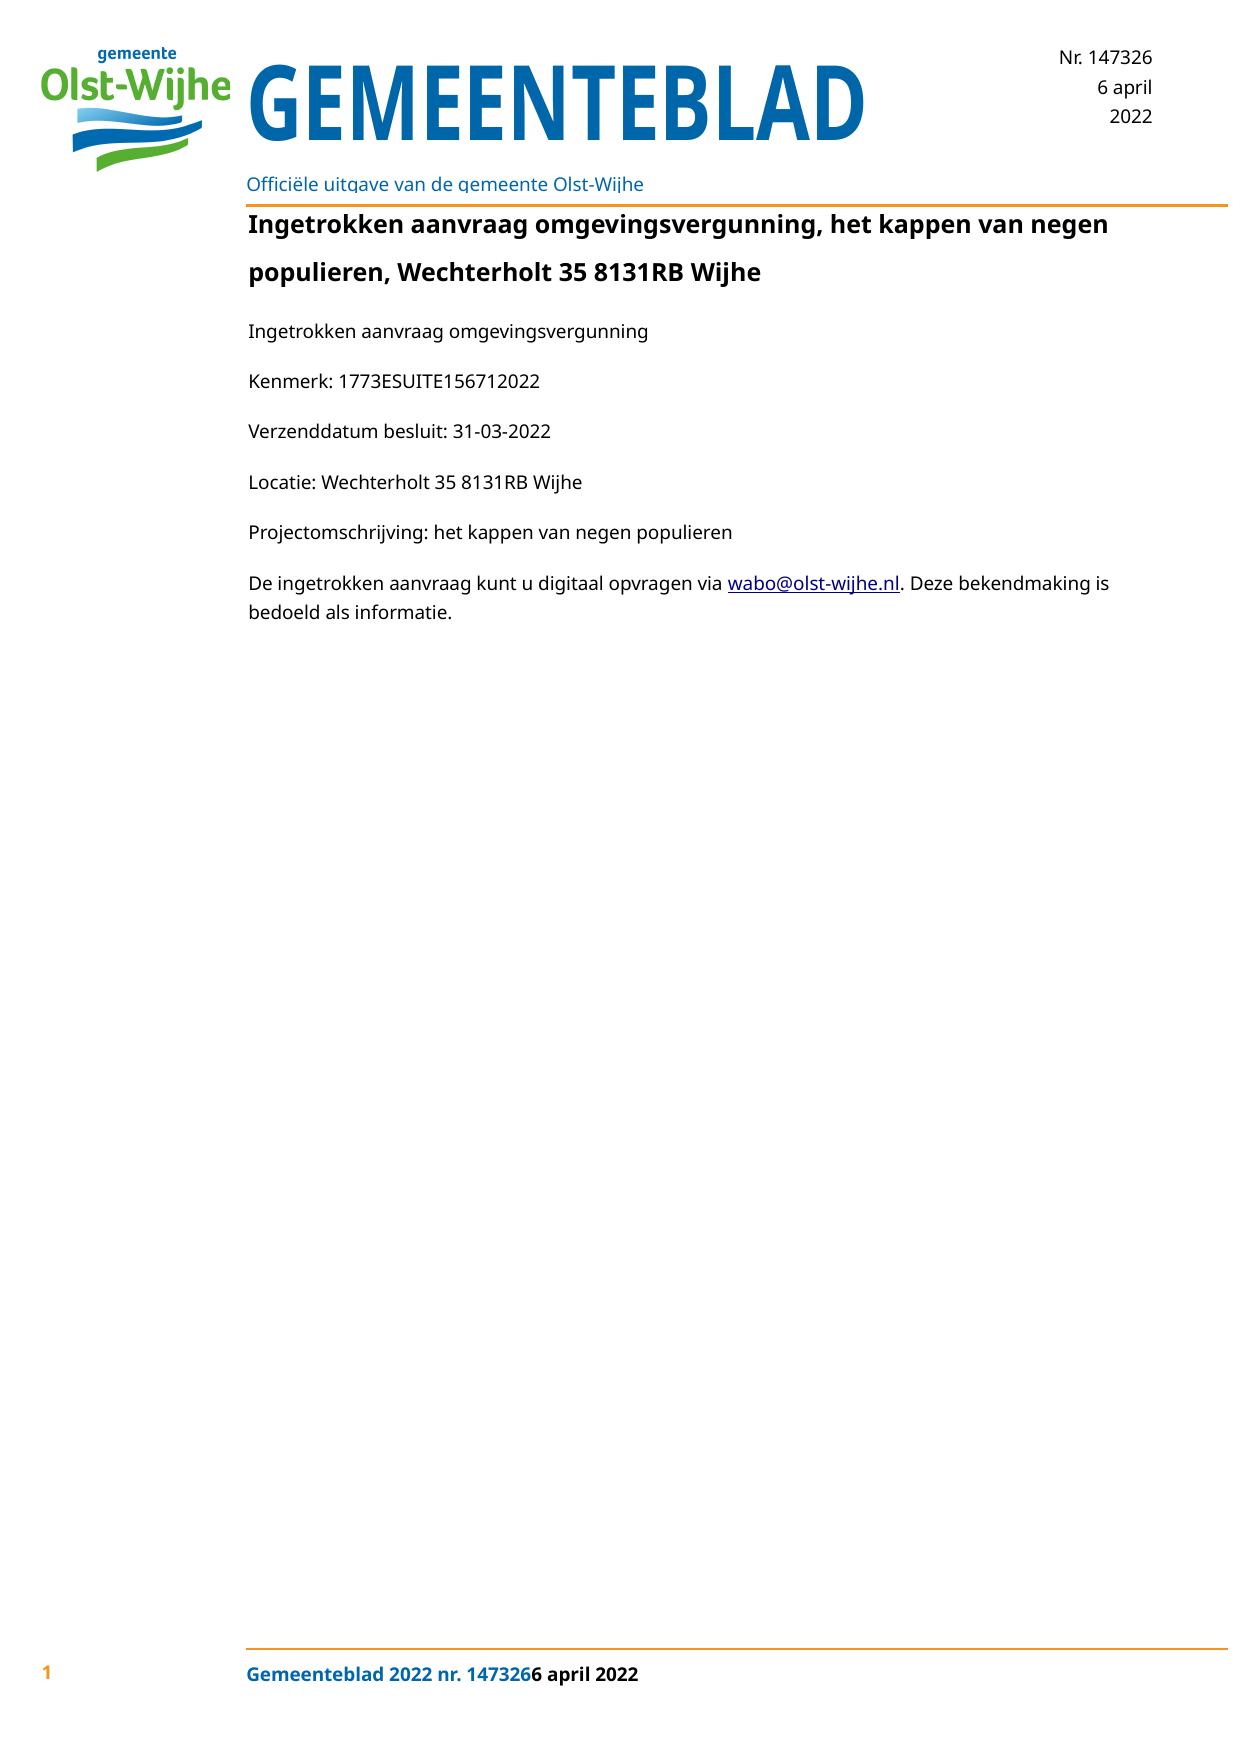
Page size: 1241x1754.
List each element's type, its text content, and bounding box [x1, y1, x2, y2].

text Verzenddatum besluit: 31-03-2022 [248, 419, 1152, 444]
text De ingetrokken aanvraag kunt u digitaal opvragen via wabo@olst-wijhe.nl. Deze bekendmaking is bedoeld als informatie. [248, 570, 1152, 625]
text Projectomschrijving: het kappen van negen populieren [248, 519, 1152, 545]
text Ingetrokken aanvraag omgevingsvergunning [248, 318, 1152, 344]
text Locatie: Wechterholt 35 8131RB Wijhe [248, 469, 1152, 495]
text Kenmerk: 1773ESUITE156712022 [248, 368, 1152, 394]
text Ingetrokken aanvraag omgevingsvergunning, het kappen van negen populieren, Wechterholt 35 8131RB Wijhe [248, 207, 1152, 288]
picture [41, 47, 231, 172]
